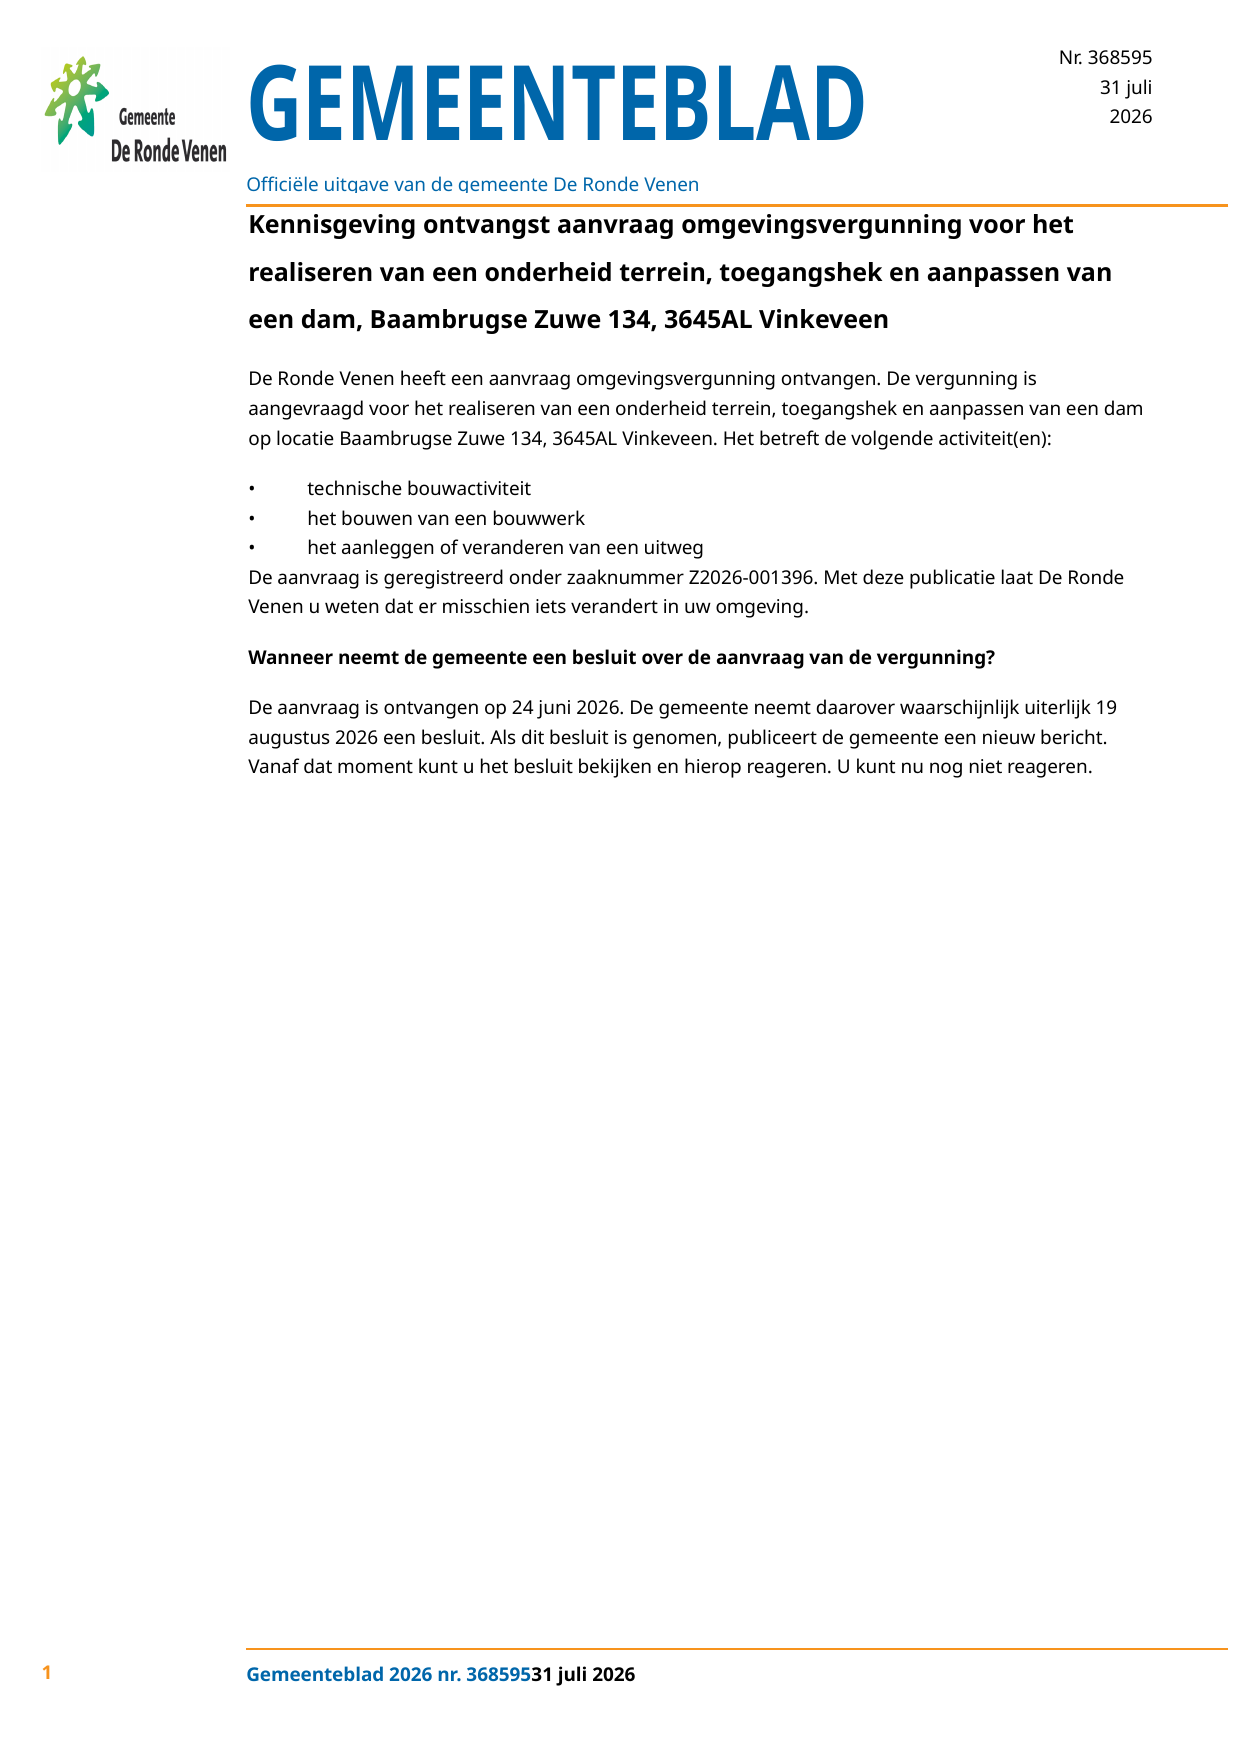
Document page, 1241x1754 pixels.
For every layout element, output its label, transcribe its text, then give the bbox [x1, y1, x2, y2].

text De aanvraag is geregistreerd onder zaaknummer Z2026-001396. Met deze publicatie laat De Ronde Venen u weten dat er misschien iets verandert in uw omgeving. [248, 564, 1152, 619]
text De Ronde Venen heeft een aanvraag omgevingsvergunning ontvangen. De vergunning is aangevraagd voor het realiseren van een onderheid terrein, toegangshek en aanpassen van een dam op locatie Baambrugse Zuwe 134, 3645AL Vinkeveen. Het betreft de volgende activiteit(en): [248, 366, 1152, 450]
list technische bouwactiviteit [248, 475, 1152, 501]
picture [41, 47, 231, 172]
list het bouwen van een bouwwerk [248, 505, 1152, 530]
text Wanneer neemt de gemeente een besluit over de aanvraag van de vergunning? [248, 644, 1152, 669]
text De aanvraag is ontvangen op 24 juni 2026. De gemeente neemt daarover waarschijnlijk uiterlijk 19 augustus 2026 een besluit. Als dit besluit is genomen, publiceert de gemeente een nieuw bericht. Vanaf dat moment kunt u het besluit bekijken en hierop reageren. U kunt nu nog niet reageren. [248, 694, 1152, 779]
text Kennisgeving ontvangst aanvraag omgevingsvergunning voor het realiseren van een onderheid terrein, toegangshek en aanpassen van een dam, Baambrugse Zuwe 134, 3645AL Vinkeveen [248, 207, 1152, 336]
list het aanleggen of veranderen van een uitweg [248, 534, 1152, 560]
